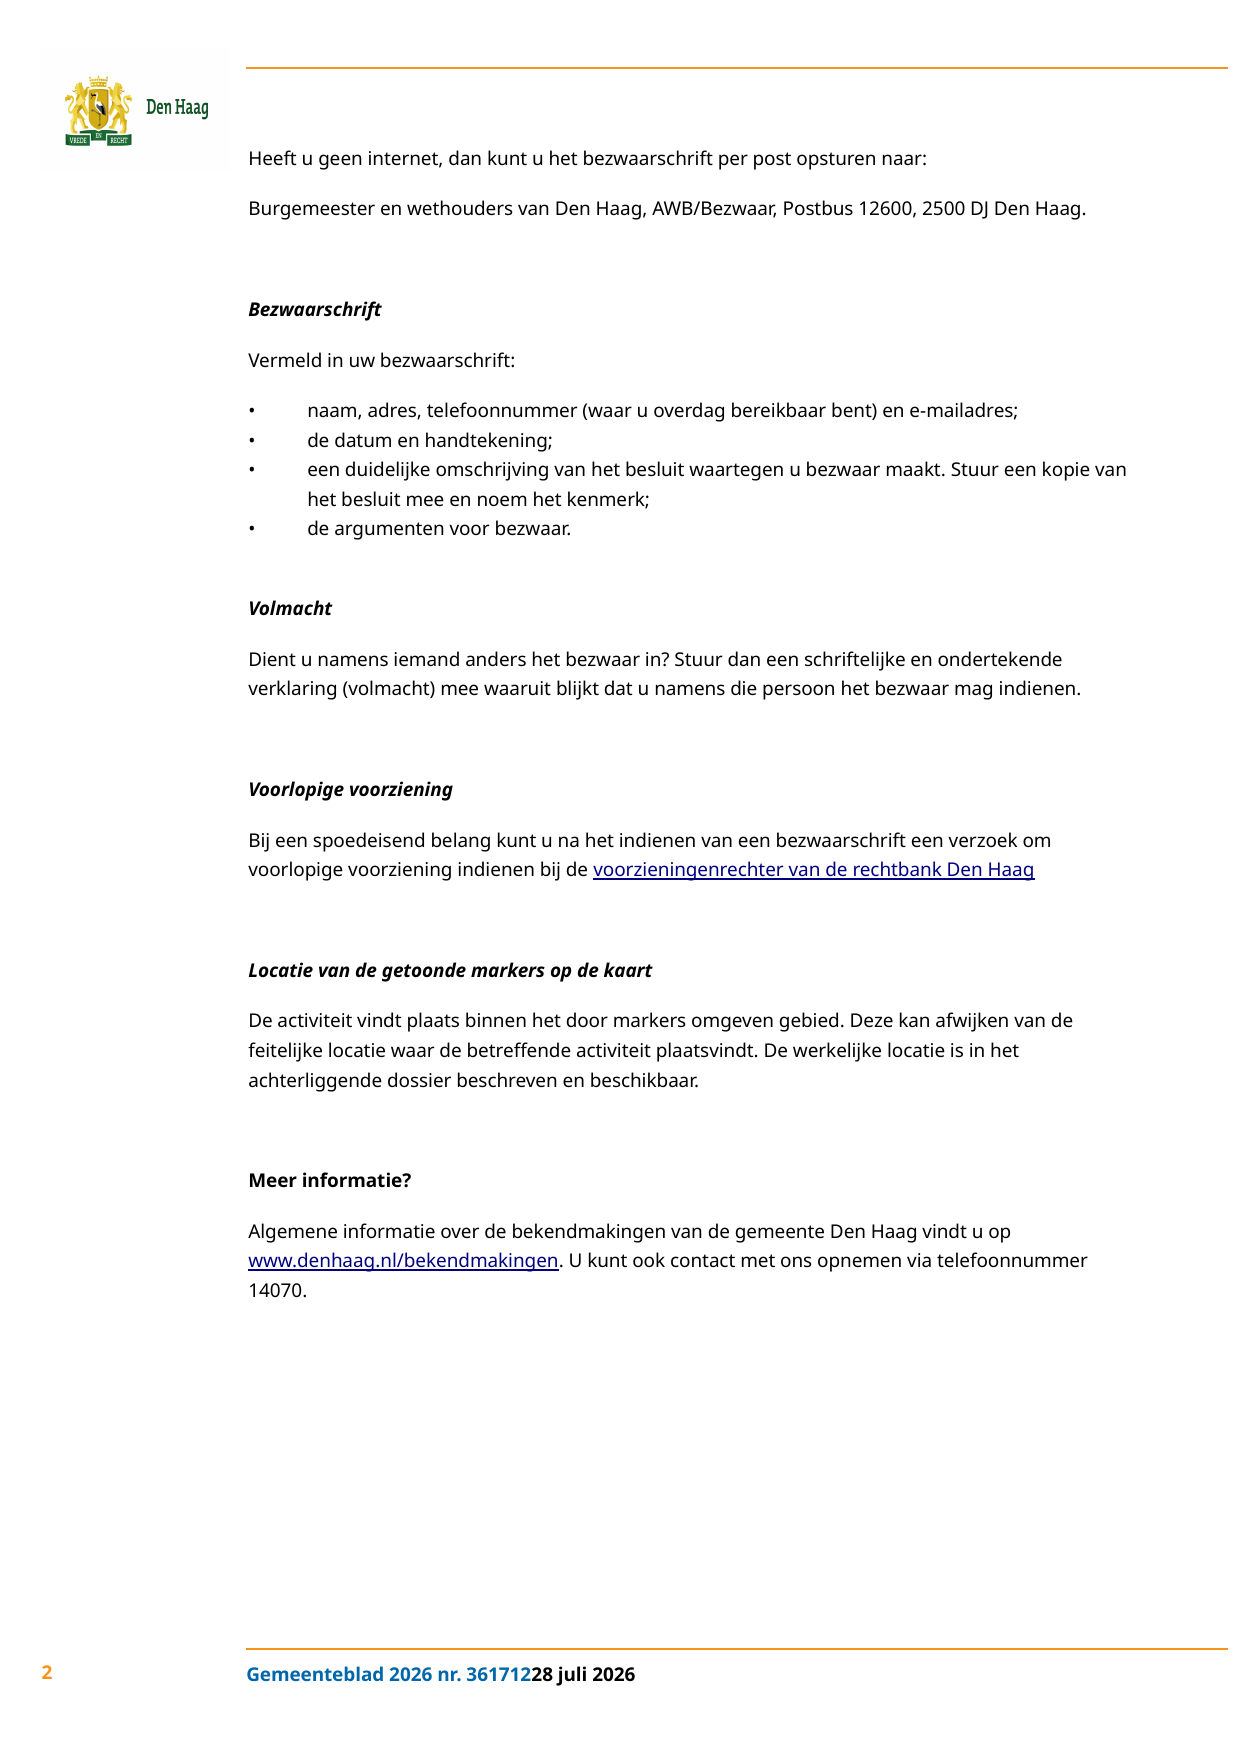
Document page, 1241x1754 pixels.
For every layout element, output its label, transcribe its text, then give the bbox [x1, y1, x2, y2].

picture [41, 47, 231, 172]
list een duidelijke omschrijving van het besluit waartegen u bezwaar maakt. Stuur een kopie van het besluit mee en noem het kenmerk; [248, 456, 1152, 512]
list naam, adres, telefoonnummer (waar u overdag bereikbaar bent) en e-mailadres; [248, 397, 1152, 423]
text Volmacht [248, 596, 1152, 621]
text Meer informatie? [248, 1168, 1152, 1193]
list de argumenten voor bezwaar. [248, 516, 1152, 541]
text De activiteit vindt plaats binnen het door markers omgeven gebied. Deze kan afwijken van de feitelijke locatie waar de betreffende activiteit plaatsvindt. De werkelijke locatie is in het achterliggende dossier beschreven en beschikbaar. [248, 1008, 1152, 1093]
text Bezwaarschrift [248, 296, 1152, 322]
text Burgemeester en wethouders van Den Haag, AWB/Bezwaar, Postbus 12600, 2500 DJ Den Haag. [248, 196, 1152, 221]
text Voorlopige voorziening [248, 776, 1152, 802]
text Locatie van de getoonde markers op de kaart [248, 957, 1152, 983]
text Vermeld in uw bezwaarschrift: [248, 347, 1152, 373]
text Heeft u geen internet, dan kunt u het bezwaarschrift per post opsturen naar: [248, 145, 1152, 171]
list de datum en handtekening; [248, 427, 1152, 453]
text Bij een spoedeisend belang kunt u na het indienen van een bezwaarschrift een verzoek om voorlopige voorziening indienen bij de voorzieningenrechter van de rechtbank Den Haag [248, 827, 1152, 882]
text Algemene informatie over de bekendmakingen van de gemeente Den Haag vindt u op www.denhaag.nl/bekendmakingen. U kunt ook contact met ons opnemen via telefoonnummer 14070. [248, 1218, 1152, 1303]
text Dient u namens iemand anders het bezwaar in? Stuur dan een schriftelijke en ondertekende verklaring (volmacht) mee waaruit blijkt dat u namens die persoon het bezwaar mag indienen. [248, 646, 1152, 701]
